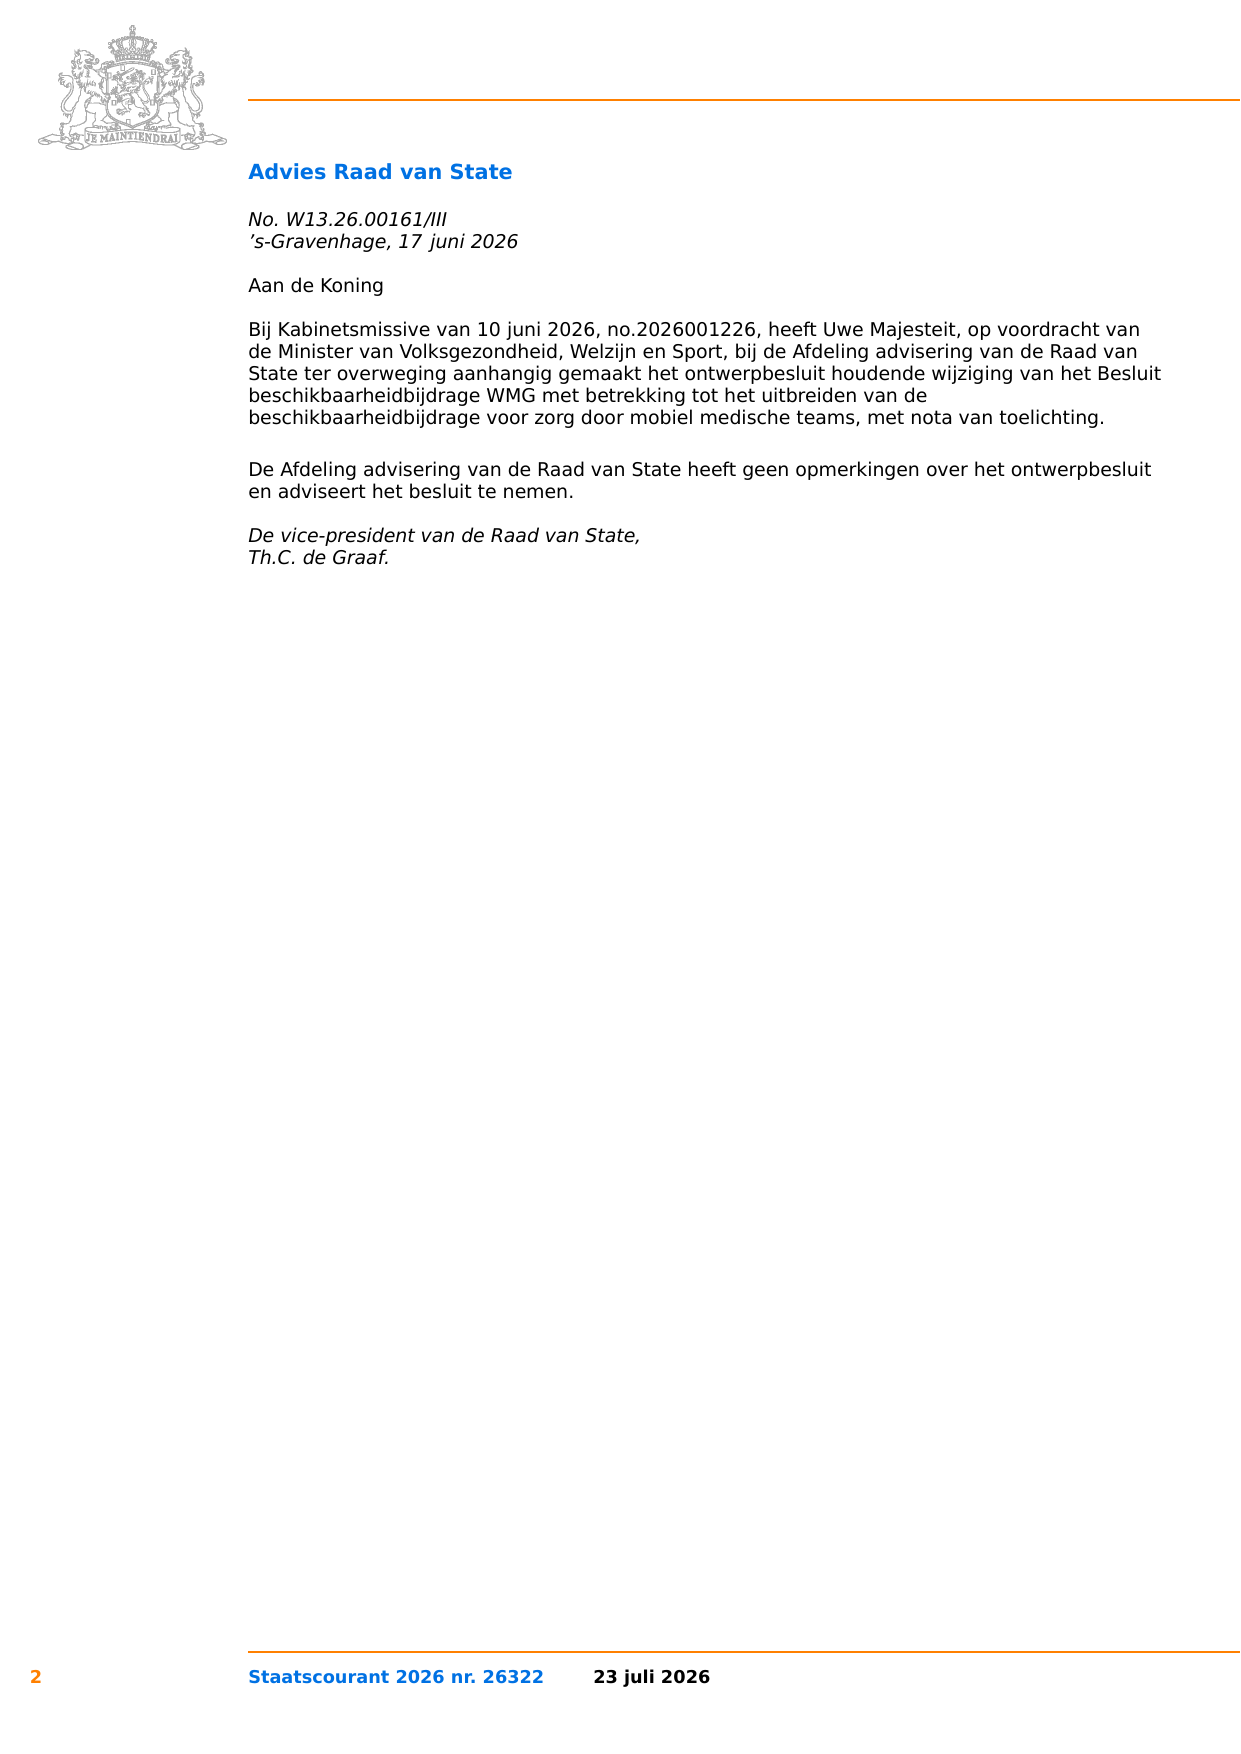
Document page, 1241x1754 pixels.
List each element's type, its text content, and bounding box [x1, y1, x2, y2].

text De vice-president van de Raad van State, Th.C. de Graaf. [248, 524, 1163, 568]
text No. W13.26.00161/III [248, 209, 1163, 231]
text Bij Kabinetsmissive van 10 juni 2026, no.2026001226, heeft Uwe Majesteit, op voordracht van de Minister van Volksgezondheid, Welzijn en Sport, bij de Afdeling advisering van de Raad van State ter overweging aanhangig gemaakt het ontwerpbesluit houdende wijziging van het Besluit beschikbaarheidbijdrage WMG met betrekking tot het uitbreiden van de beschikbaarheidbijdrage voor zorg door mobiel medische teams, met nota van toelichting. [248, 319, 1163, 429]
text Aan de Koning [248, 275, 1163, 297]
subtitle Advies Raad van State [248, 160, 1163, 184]
text ’s-Gravenhage, 17 juni 2026 [248, 231, 1163, 253]
picture [38, 25, 227, 150]
text De Afdeling advisering van de Raad van State heeft geen opmerkingen over het ontwerpbesluit en adviseert het besluit te nemen. [248, 459, 1163, 503]
